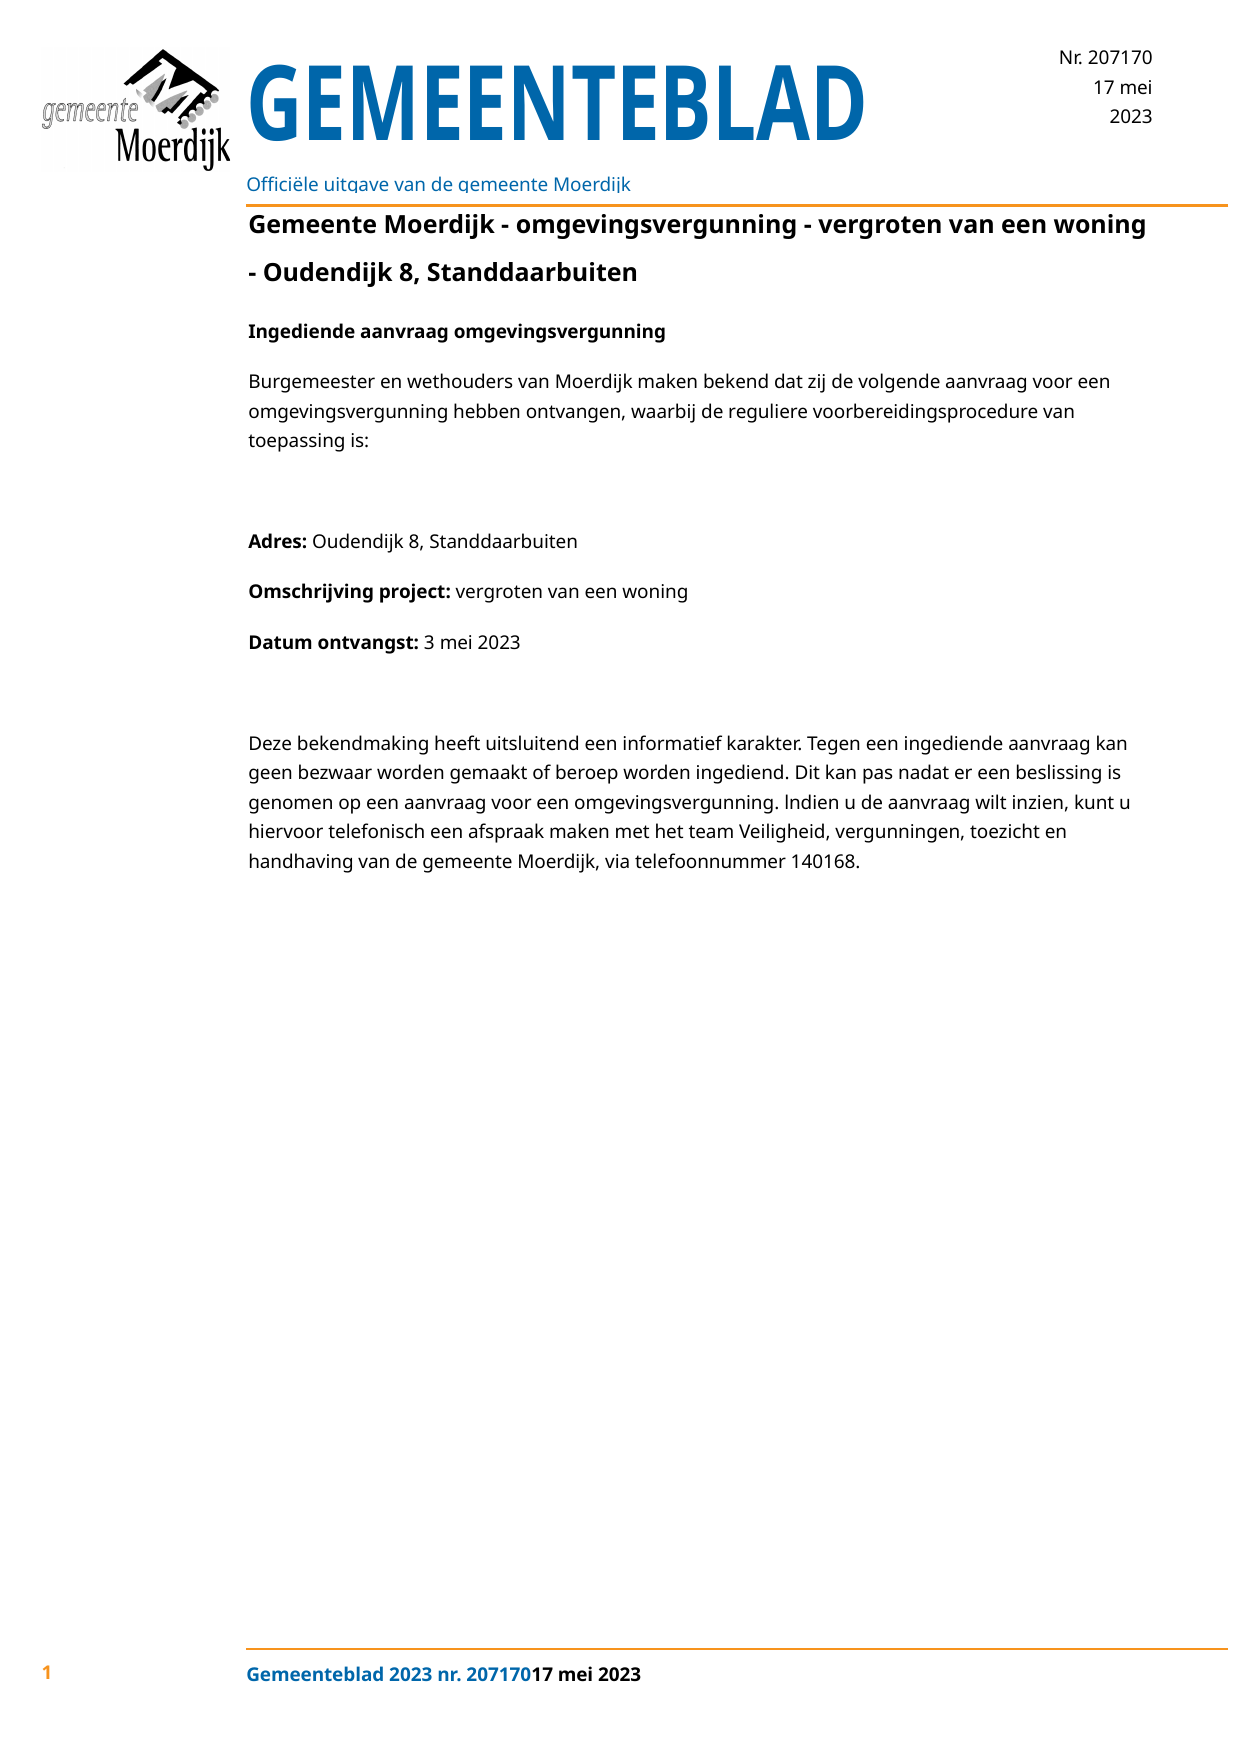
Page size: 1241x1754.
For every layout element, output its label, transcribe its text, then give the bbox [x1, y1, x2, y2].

text Ingediende aanvraag omgevingsvergunning [248, 318, 1152, 344]
text Adres: Oudendijk 8, Standdaarbuiten [248, 528, 1152, 554]
text Burgemeester en wethouders van Moerdijk maken bekend dat zij de volgende aanvraag voor een omgevingsvergunning hebben ontvangen, waarbij de reguliere voorbereidingsprocedure van toepassing is: [248, 368, 1152, 453]
text Omschrijving project: vergroten van een woning [248, 579, 1152, 604]
picture [41, 47, 231, 172]
text Gemeente Moerdijk - omgevingsvergunning - vergroten van een woning - Oudendijk 8, Standdaarbuiten [248, 207, 1152, 288]
text Deze bekendmaking heeft uitsluitend een informatief karakter. Tegen een ingediende aanvraag kan geen bezwaar worden gemaakt of beroep worden ingediend. Dit kan pas nadat er een beslissing is genomen op een aanvraag voor een omgevingsvergunning. lndien u de aanvraag wilt inzien, kunt u hiervoor telefonisch een afspraak maken met het team Veiligheid, vergunningen, toezicht en handhaving van de gemeente Moerdijk, via telefoonnummer 140168. [248, 730, 1152, 874]
text Datum ontvangst: 3 mei 2023 [248, 629, 1152, 655]
